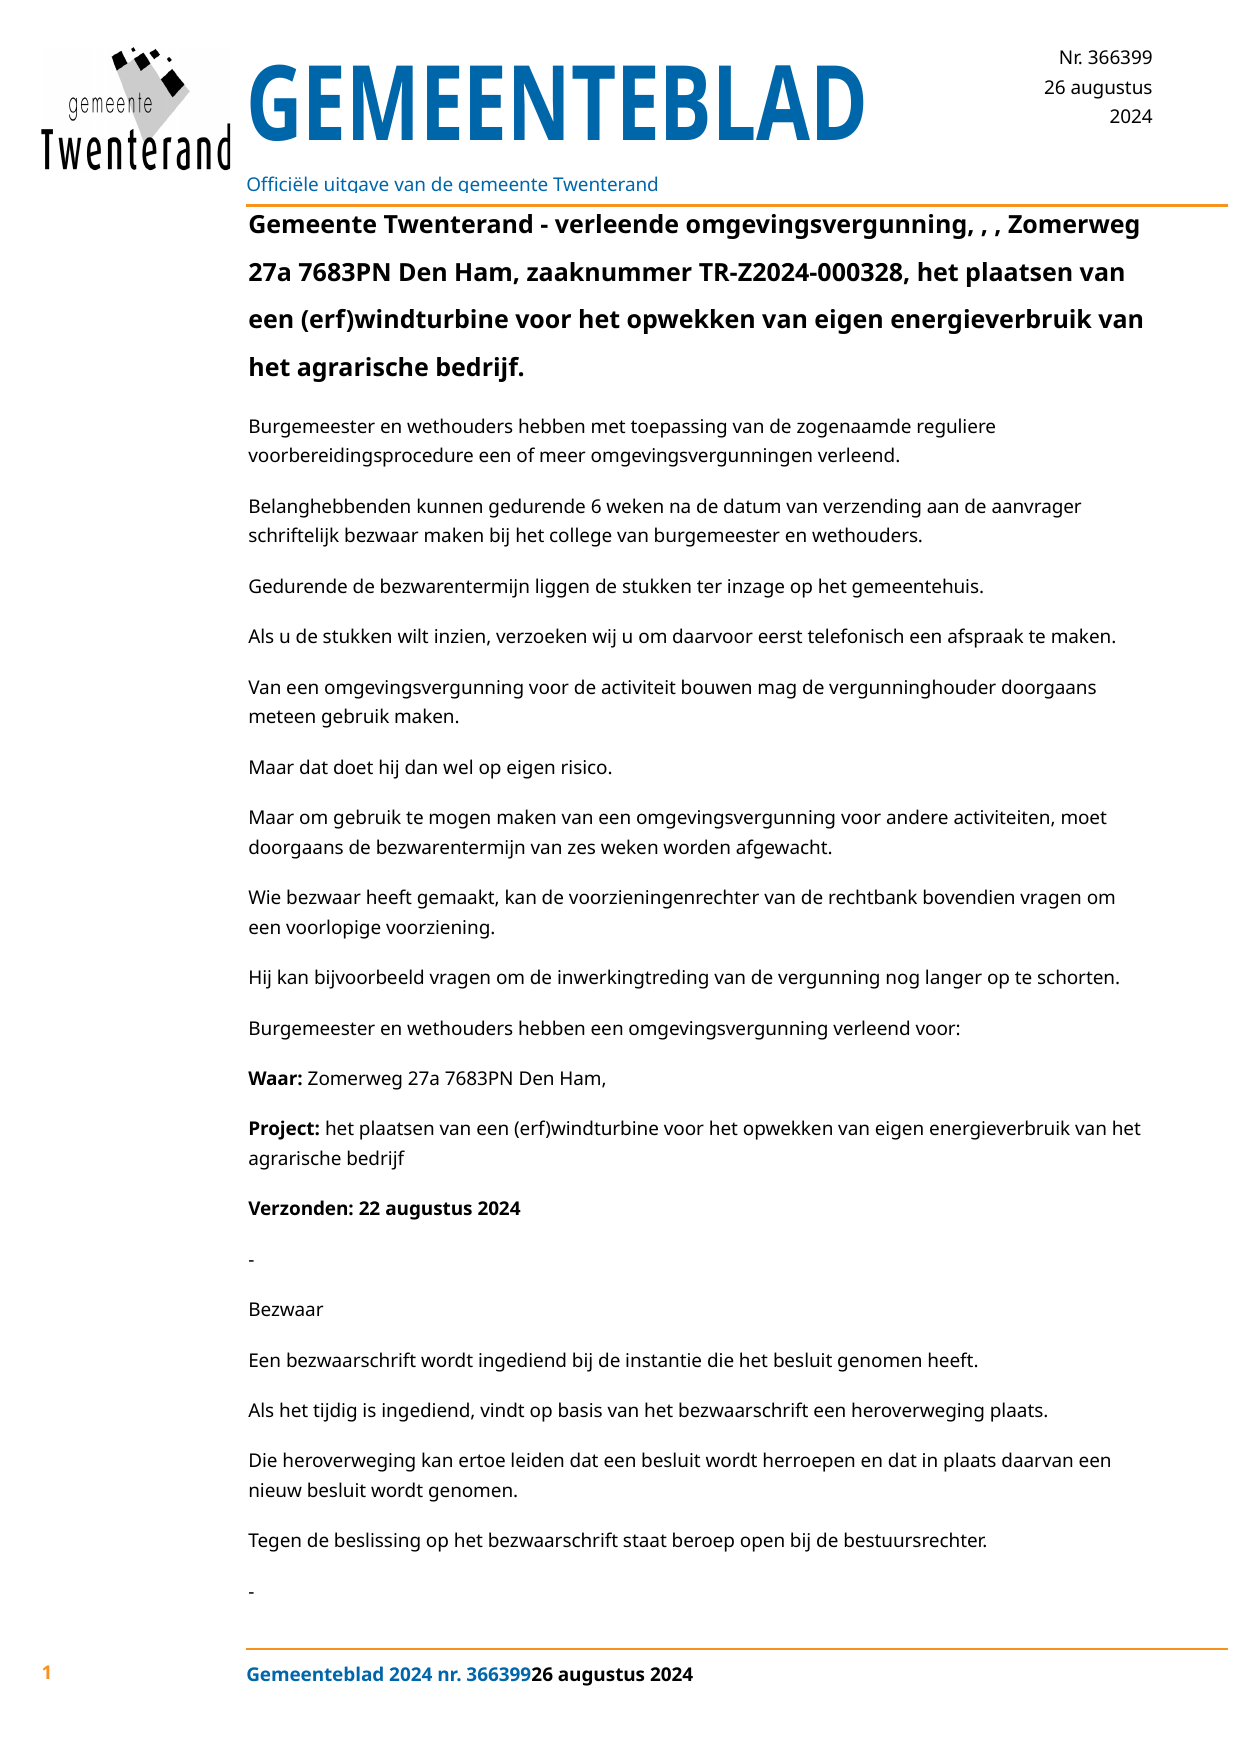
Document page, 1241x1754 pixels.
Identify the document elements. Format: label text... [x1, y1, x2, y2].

text Waar: Zomerweg 27a 7683PN Den Ham, [248, 1065, 1152, 1091]
picture [41, 47, 231, 172]
text Verzonden: 22 augustus 2024 [248, 1196, 1152, 1221]
text Hij kan bijvoorbeeld vragen om de inwerkingtreding van de vergunning nog langer op te schorten. [248, 964, 1152, 990]
text Belanghebbenden kunnen gedurende 6 weken na de datum van verzending aan de aanvrager schriftelijk bezwaar maken bij het college van burgemeester en wethouders. [248, 493, 1152, 548]
text Burgemeester en wethouders hebben een omgevingsvergunning verleend voor: [248, 1015, 1152, 1041]
text Die heroverweging kan ertoe leiden dat een besluit wordt herroepen en dat in plaats daarvan een nieuw besluit wordt genomen. [248, 1448, 1152, 1503]
text Gedurende de bezwarentermijn liggen de stukken ter inzage op het gemeentehuis. [248, 573, 1152, 599]
text Van een omgevingsvergunning voor de activiteit bouwen mag de vergunninghouder doorgaans meteen gebruik maken. [248, 674, 1152, 729]
text Als u de stukken wilt inzien, verzoeken wij u om daarvoor eerst telefonisch een afspraak te maken. [248, 623, 1152, 649]
text Als het tijdig is ingediend, vindt op basis van het bezwaarschrift een heroverweging plaats. [248, 1397, 1152, 1423]
text Burgemeester en wethouders hebben met toepassing van de zogenaamde reguliere voorbereidingsprocedure een of meer omgevingsvergunningen verleend. [248, 413, 1152, 468]
text Gemeente Twenterand - verleende omgevingsvergunning, , , Zomerweg 27a 7683PN Den Ham, zaaknummer TR-Z2024-000328, het plaatsen van een (erf)windturbine voor het opwekken van eigen energieverbruik van het agrarische bedrijf. [248, 207, 1152, 384]
text Maar dat doet hij dan wel op eigen risico. [248, 754, 1152, 780]
text - [248, 1578, 1152, 1604]
text Project: het plaatsen van een (erf)windturbine voor het opwekken van eigen energieverbruik van het agrarische bedrijf [248, 1116, 1152, 1171]
text Wie bezwaar heeft gemaakt, kan de voorzieningenrechter van de rechtbank bovendien vragen om een voorlopige voorziening. [248, 884, 1152, 940]
text Tegen de beslissing op het bezwaarschrift staat beroep open bij de bestuursrechter. [248, 1528, 1152, 1553]
text Een bezwaarschrift wordt ingediend bij de instantie die het besluit genomen heeft. [248, 1347, 1152, 1373]
text Bezwaar [248, 1296, 1152, 1322]
text Maar om gebruik te mogen maken van een omgevingsvergunning voor andere activiteiten, moet doorgaans de bezwarentermijn van zes weken worden afgewacht. [248, 804, 1152, 860]
text - [248, 1246, 1152, 1272]
